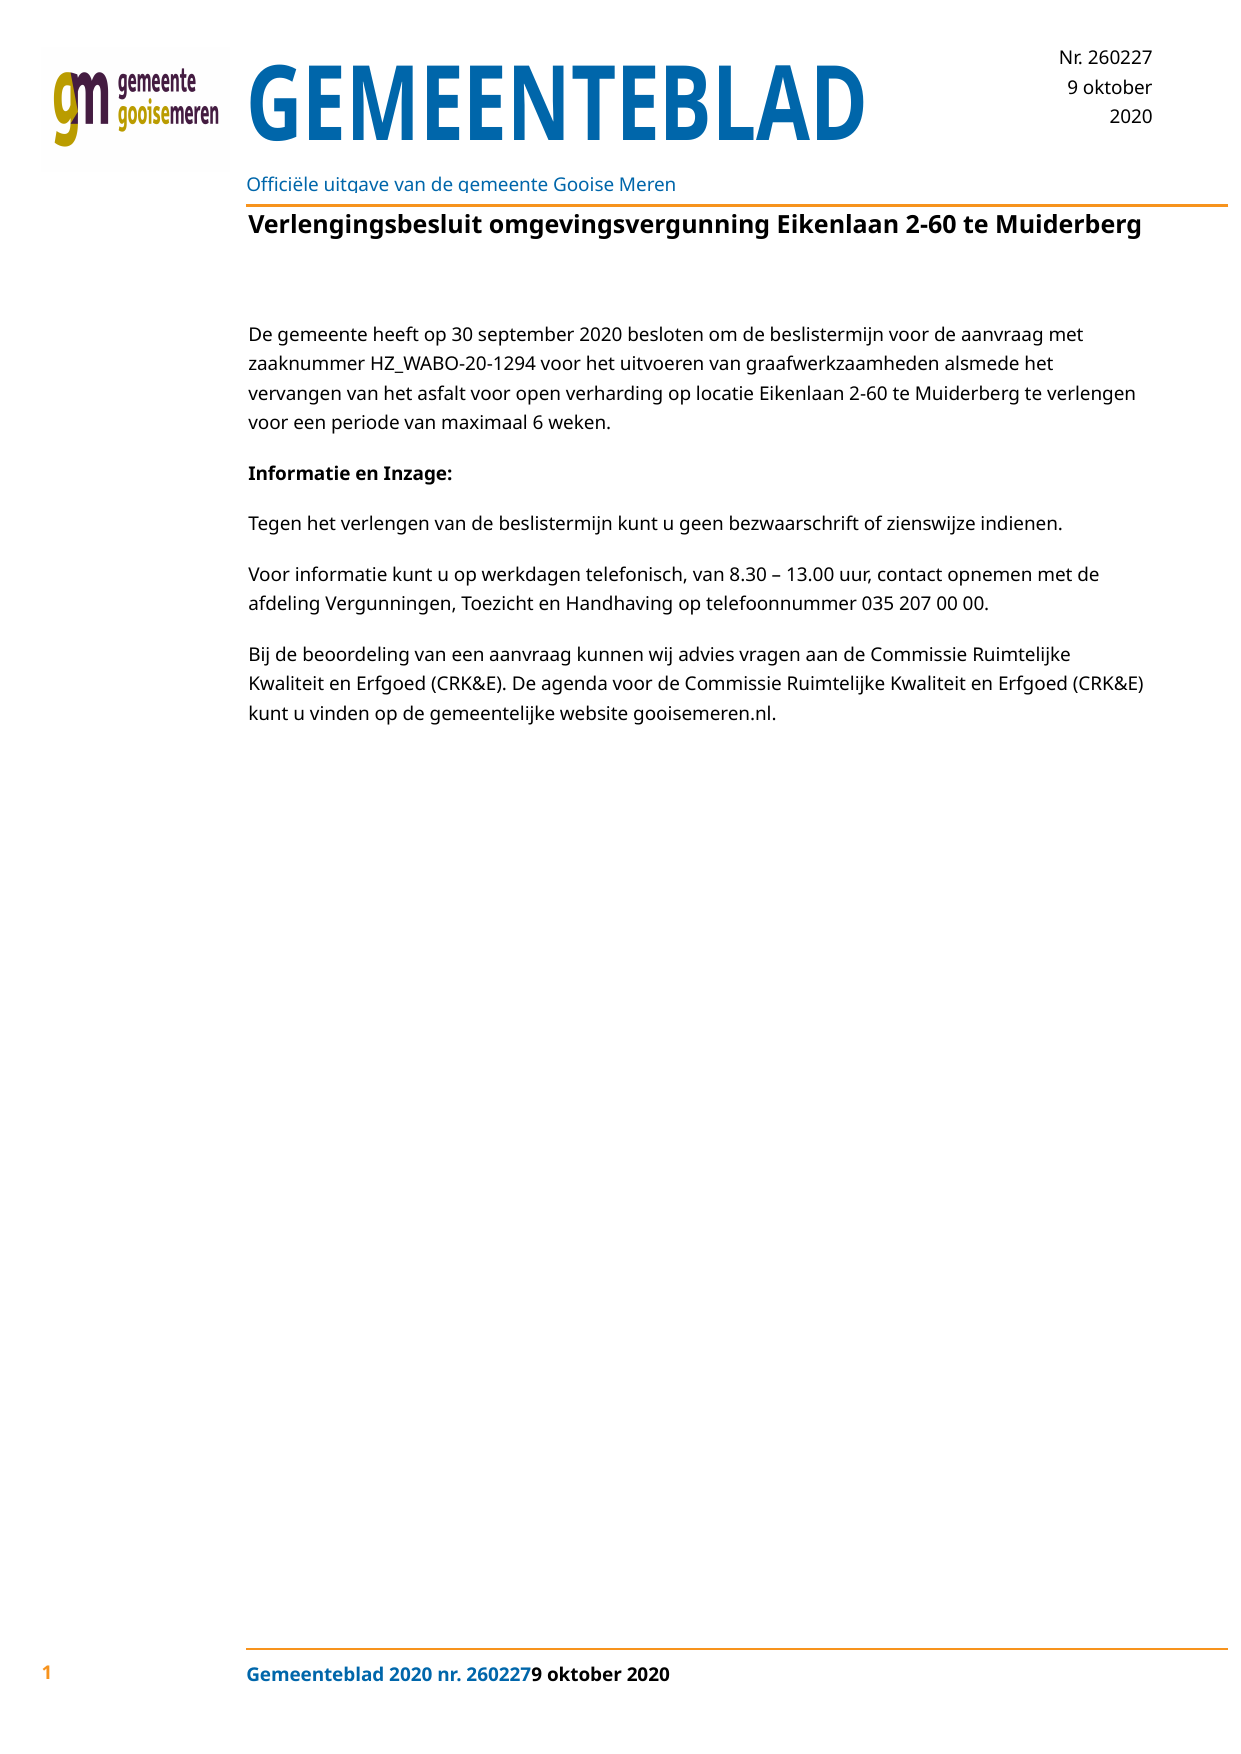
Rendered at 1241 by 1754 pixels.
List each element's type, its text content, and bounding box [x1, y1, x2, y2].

text Bij de beoordeling van een aanvraag kunnen wij advies vragen aan de Commissie Ruimtelijke Kwaliteit en Erfgoed (CRK&E). De agenda voor de Commissie Ruimtelijke Kwaliteit en Erfgoed (CRK&E) kunt u vinden op de gemeentelijke website gooisemeren.nl. [248, 641, 1152, 726]
text Verlengingsbesluit omgevingsvergunning Eikenlaan 2-60 te Muiderberg [248, 207, 1152, 241]
text De gemeente heeft op 30 september 2020 besloten om de beslistermijn voor de aanvraag met zaaknummer HZ_WABO-20-1294 voor het uitvoeren van graafwerkzaamheden alsmede het vervangen van het asfalt voor open verharding op locatie Eikenlaan 2-60 te Muiderberg te verlengen voor een periode van maximaal 6 weken. [248, 321, 1152, 435]
text Informatie en Inzage: [248, 460, 1152, 486]
text Voor informatie kunt u op werkdagen telefonisch, van 8.30 – 13.00 uur, contact opnemen met de afdeling Vergunningen, Toezicht en Handhaving op telefoonnummer 035 207 00 00. [248, 561, 1152, 616]
picture [41, 47, 231, 172]
text Tegen het verlengen van de beslistermijn kunt u geen bezwaarschrift of zienswijze indienen. [248, 510, 1152, 536]
